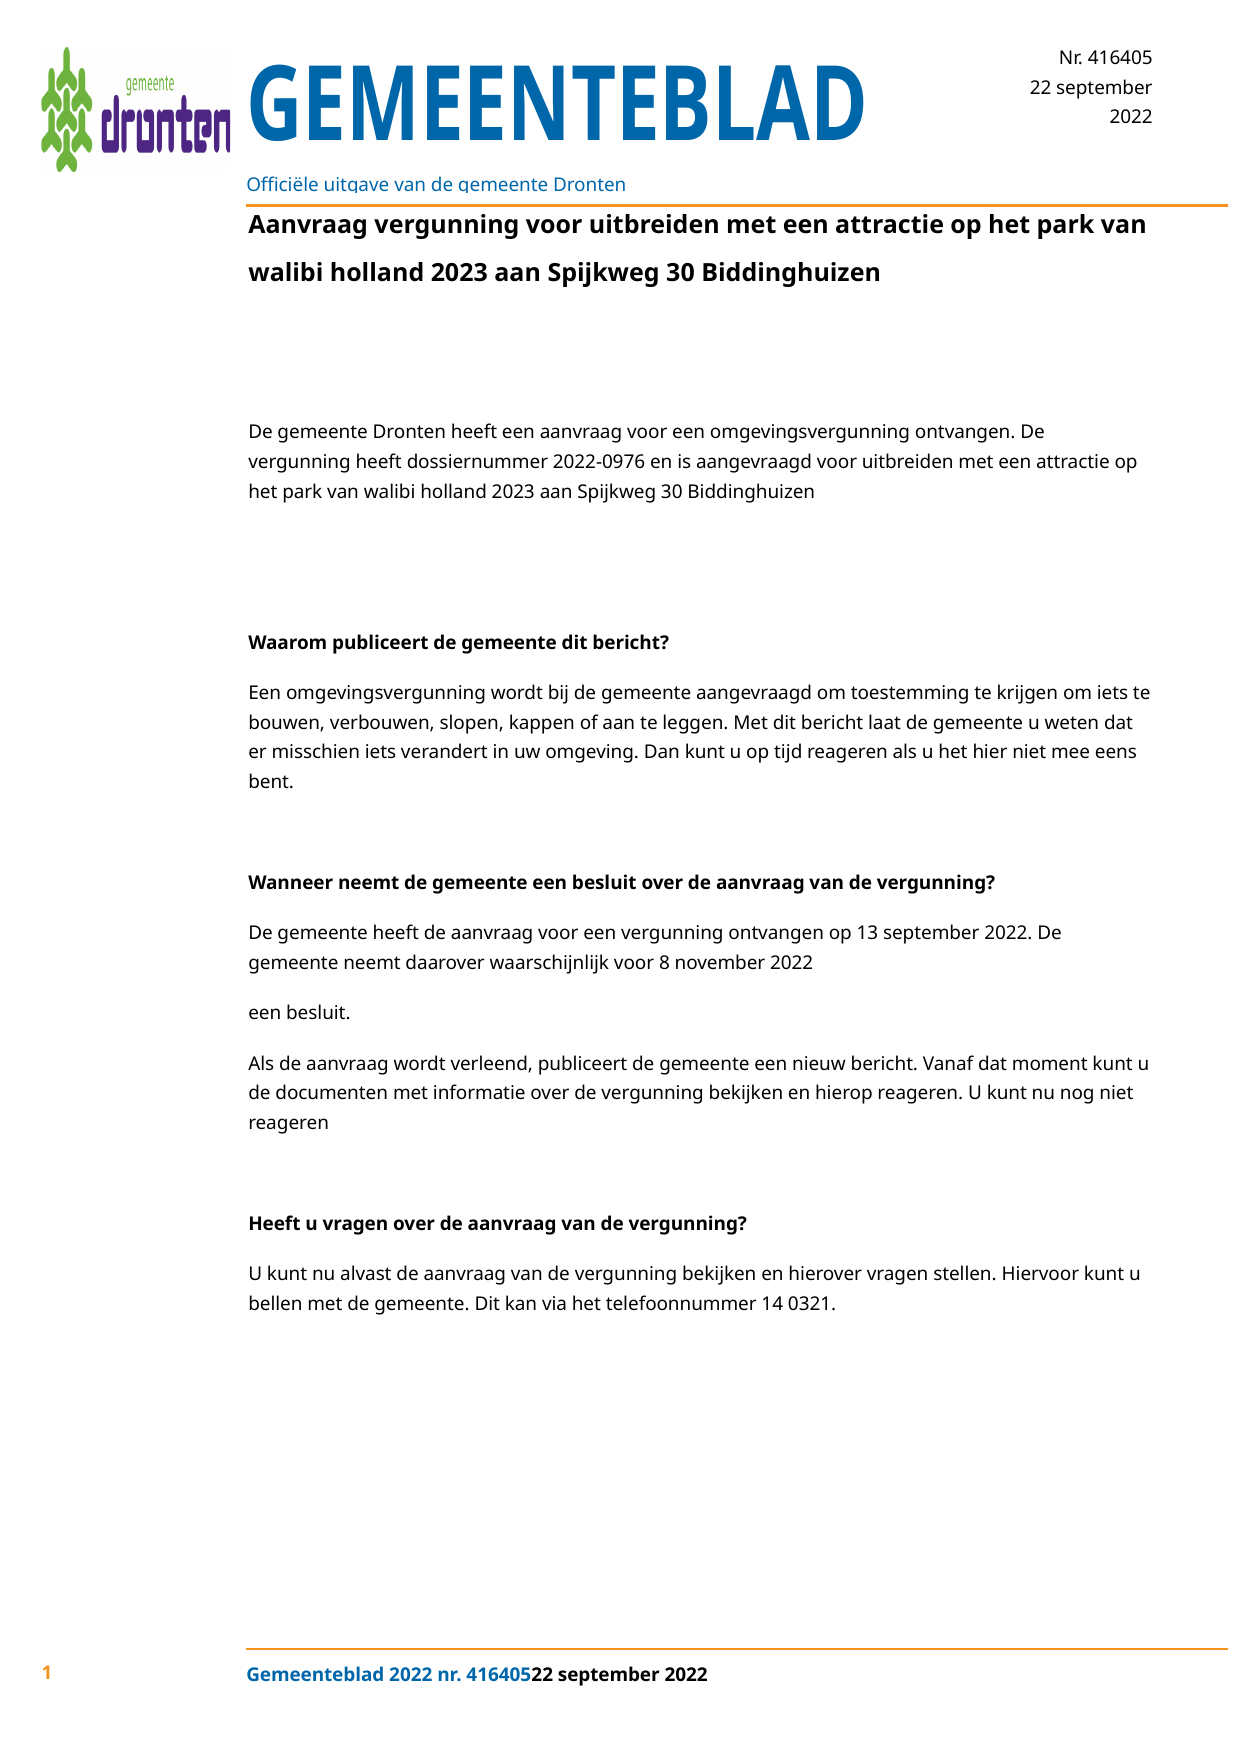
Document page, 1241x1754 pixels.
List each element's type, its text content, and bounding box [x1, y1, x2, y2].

text Heeft u vragen over de aanvraag van de vergunning? [248, 1210, 1152, 1236]
picture [41, 47, 231, 172]
text De gemeente Dronten heeft een aanvraag voor een omgevingsvergunning ontvangen. De vergunning heeft dossiernummer 2022-0976 en is aangevraagd voor uitbreiden met een attractie op het park van walibi holland 2023 aan Spijkweg 30 Biddinghuizen [248, 419, 1152, 504]
text Een omgevingsvergunning wordt bij de gemeente aangevraagd om toestemming te krijgen om iets te bouwen, verbouwen, slopen, kappen of aan te leggen. Met dit bericht laat de gemeente u weten dat er misschien iets verandert in uw omgeving. Dan kunt u op tijd reageren als u het hier niet mee eens bent. [248, 679, 1152, 794]
text U kunt nu alvast de aanvraag van de vergunning bekijken en hierover vragen stellen. Hiervoor kunt u bellen met de gemeente. Dit kan via het telefoonnummer 14 0321. [248, 1260, 1152, 1316]
text Waarom publiceert de gemeente dit bericht? [248, 629, 1152, 655]
text Als de aanvraag wordt verleend, publiceert de gemeente een nieuw bericht. Vanaf dat moment kunt u de documenten met informatie over de vergunning bekijken en hierop reageren. U kunt nu nog niet reageren [248, 1050, 1152, 1135]
text Aanvraag vergunning voor uitbreiden met een attractie op het park van walibi holland 2023 aan Spijkweg 30 Biddinghuizen [248, 207, 1152, 288]
text Wanneer neemt de gemeente een besluit over de aanvraag van de vergunning? [248, 869, 1152, 895]
text een besluit. [248, 999, 1152, 1025]
text De gemeente heeft de aanvraag voor een vergunning ontvangen op 13 september 2022. De gemeente neemt daarover waarschijnlijk voor 8 november 2022 [248, 919, 1152, 975]
